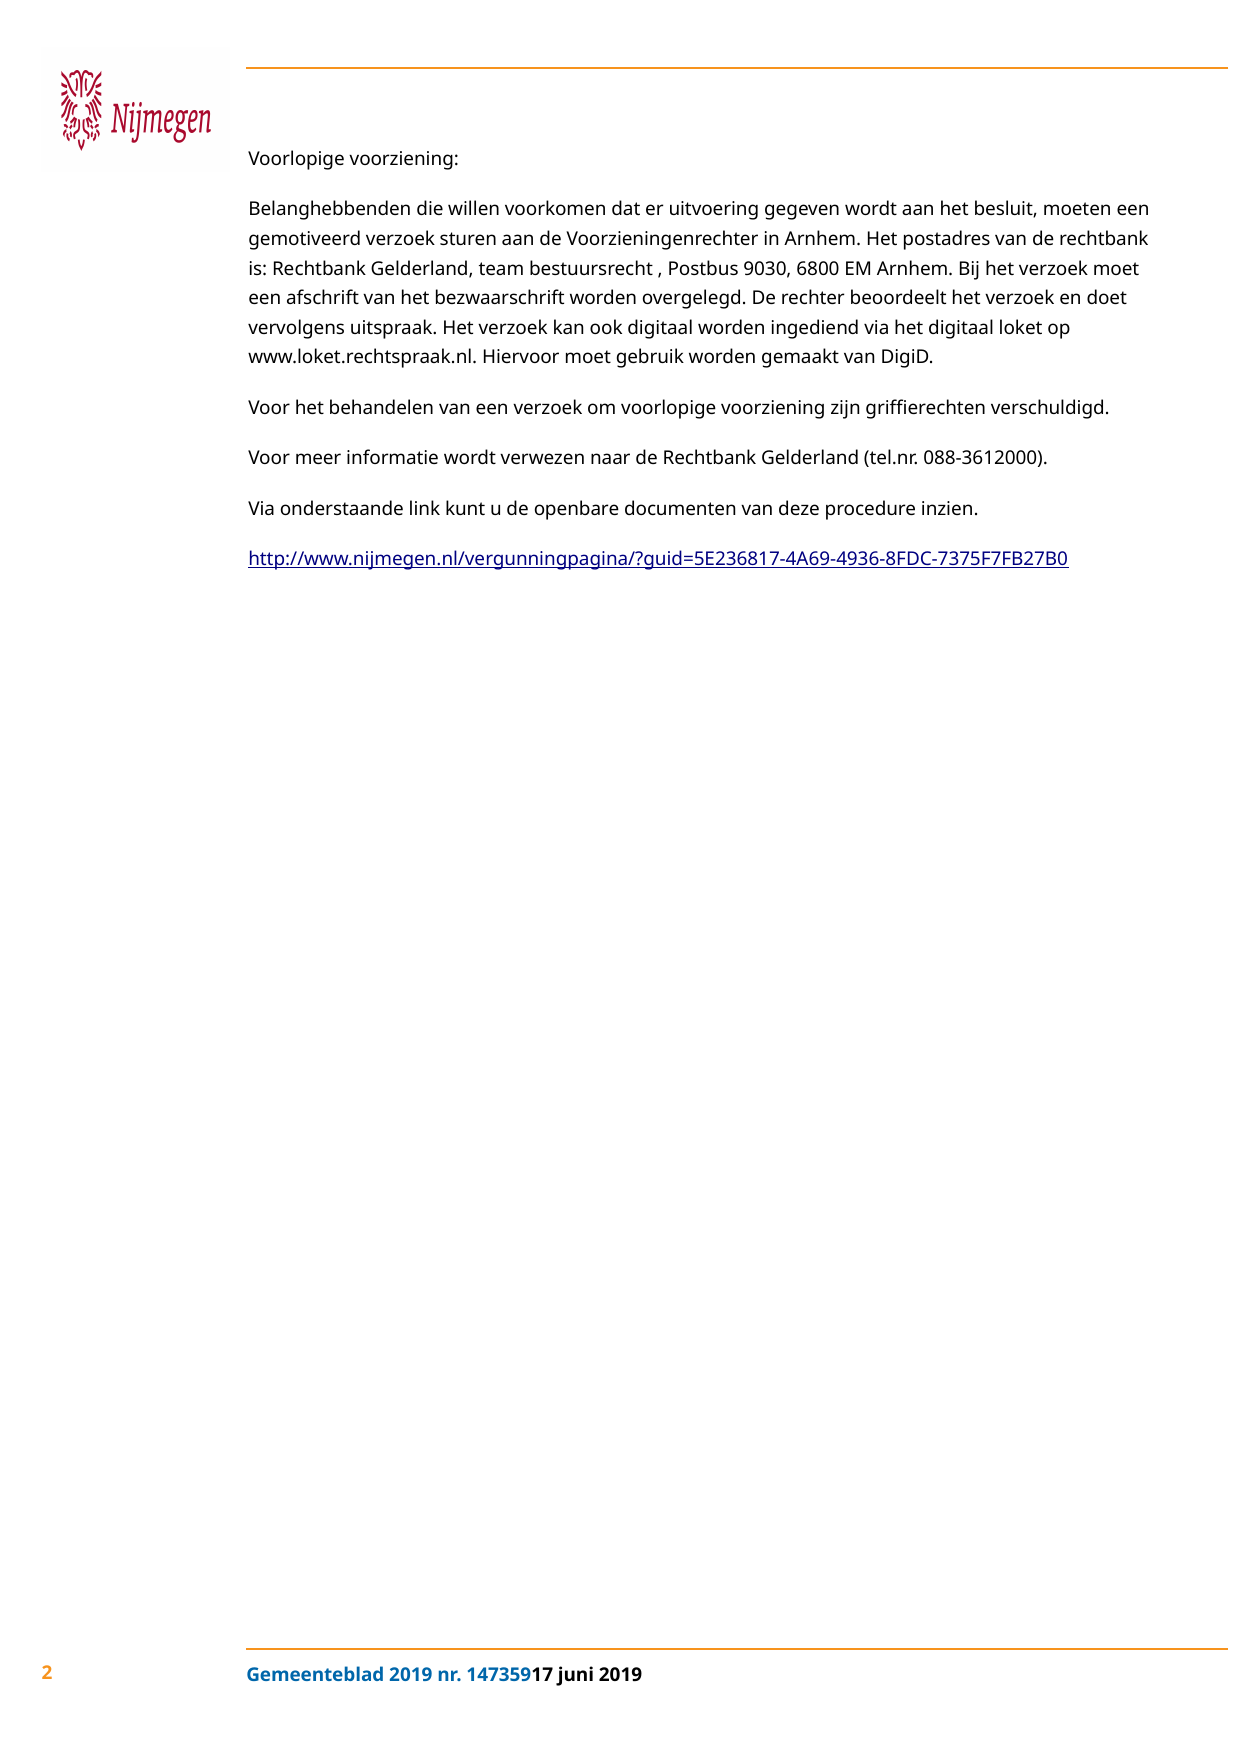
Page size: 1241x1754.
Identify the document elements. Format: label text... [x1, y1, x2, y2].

text Via onderstaande link kunt u de openbare documenten van deze procedure inzien. [248, 495, 1152, 521]
picture [41, 47, 231, 172]
text Voor meer informatie wordt verwezen naar de Rechtbank Gelderland (tel.nr. 088-3612000). [248, 444, 1152, 470]
text Belanghebbenden die willen voorkomen dat er uitvoering gegeven wordt aan het besluit, moeten een gemotiveerd verzoek sturen aan de Voorzieningenrechter in Arnhem. Het postadres van de rechtbank is: Rechtbank Gelderland, team bestuursrecht , Postbus 9030, 6800 EM Arnhem. Bij het verzoek moet een afschrift van het bezwaarschrift worden overgelegd. De rechter beoordeelt het verzoek en doet vervolgens uitspraak. Het verzoek kan ook digitaal worden ingediend via het digitaal loket op www.loket.rechtspraak.nl. Hiervoor moet gebruik worden gemaakt van DigiD. [248, 196, 1152, 369]
text Voor het behandelen van een verzoek om voorlopige voorziening zijn griffierechten verschuldigd. [248, 394, 1152, 420]
text Voorlopige voorziening: [248, 145, 1152, 171]
text http://www.nijmegen.nl/vergunningpagina/?guid=5E236817-4A69-4936-8FDC-7375F7FB27B0 [248, 545, 1152, 571]
